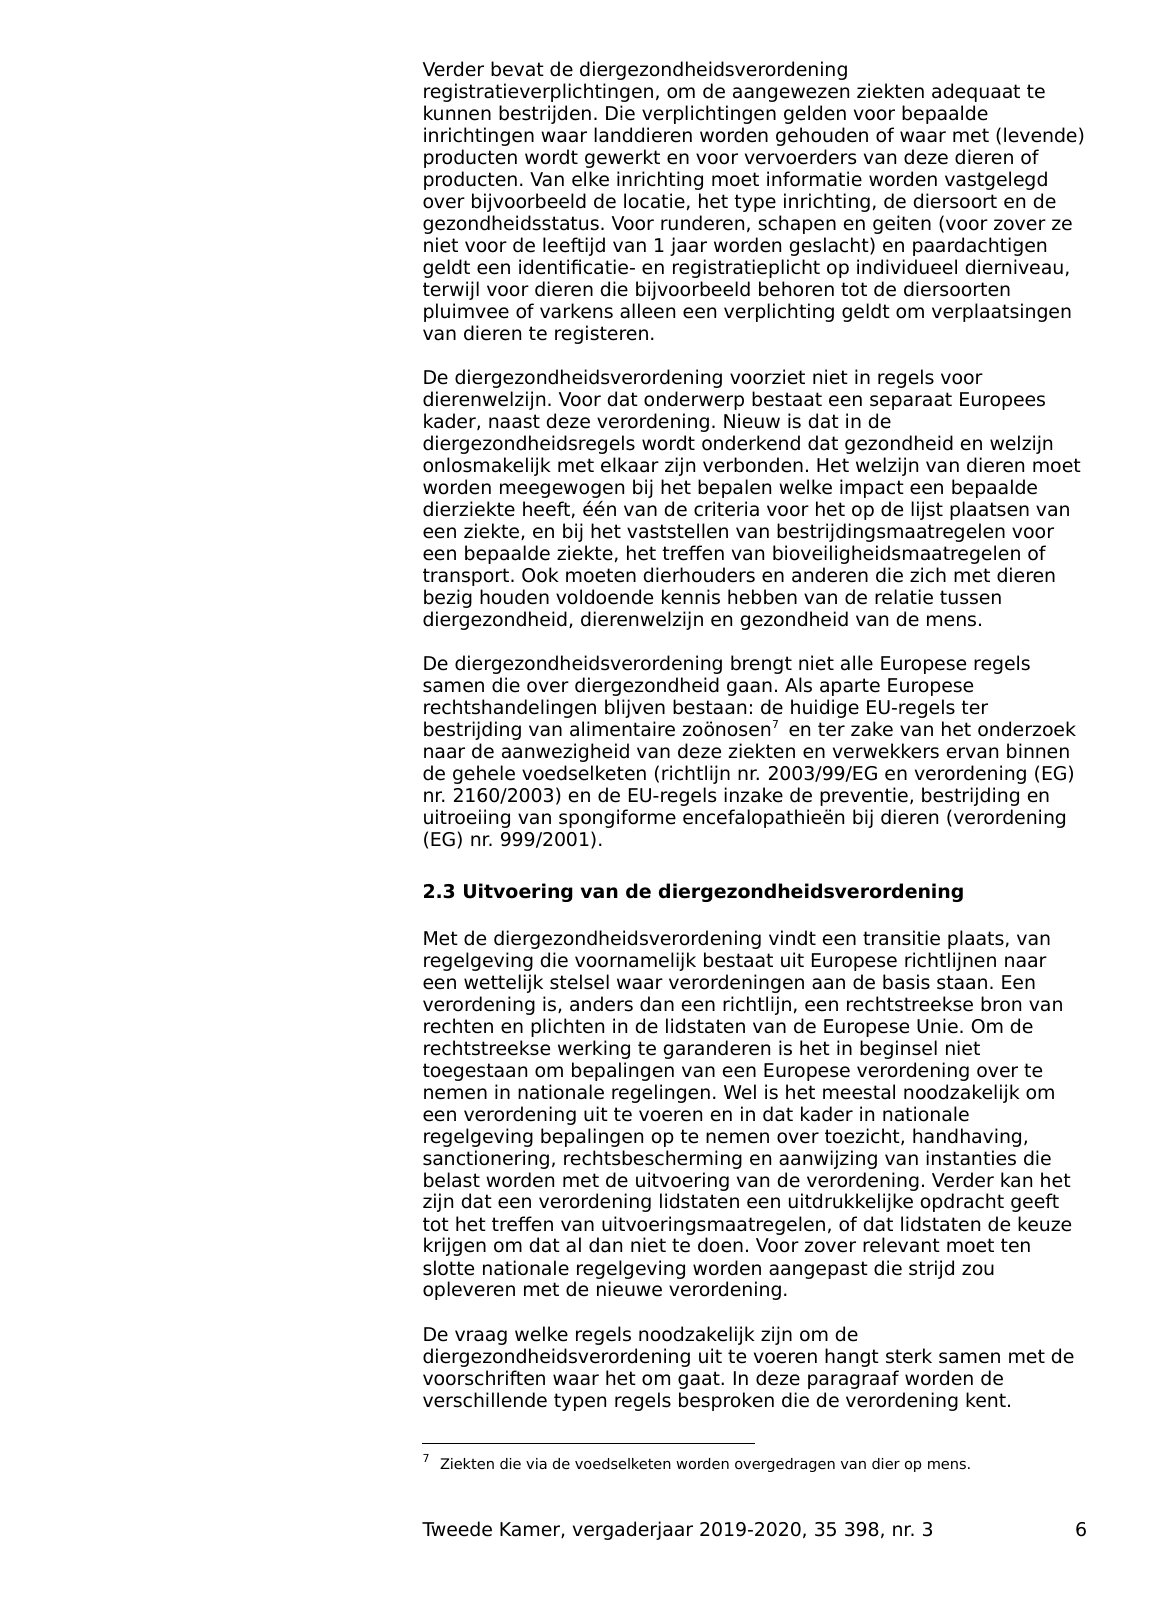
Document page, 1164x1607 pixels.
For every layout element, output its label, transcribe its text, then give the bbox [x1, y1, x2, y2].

text Met de diergezondheidsverordening vindt een transitie plaats, van regelgeving die voornamelijk bestaat uit Europese richtlijnen naar een wettelijk stelsel waar verordeningen aan de basis staan. Een verordening is, anders dan een richtlijn, een rechtstreekse bron van rechten en plichten in de lidstaten van de Europese Unie. Om de rechtstreekse werking te garanderen is het in beginsel niet toegestaan om bepalingen van een Europese verordening over te nemen in nationale regelingen. Wel is het meestal noodzakelijk om een verordening uit te voeren en in dat kader in nationale regelgeving bepalingen op te nemen over toezicht, handhaving, sanctionering, rechtsbescherming en aanwijzing van instanties die belast worden met de uitvoering van de verordening. Verder kan het zijn dat een verordening lidstaten een uitdrukkelijke opdracht geeft tot het treffen van uitvoeringsmaatregelen, of dat lidstaten de keuze krijgen om dat al dan niet te doen. Voor zover relevant moet ten slotte nationale regelgeving worden aangepast die strijd zou opleveren met de nieuwe verordening. [422, 928, 1087, 1301]
text De diergezondheidsverordening voorziet niet in regels voor dierenwelzijn. Voor dat onderwerp bestaat een separaat Europees kader, naast deze verordening. Nieuw is dat in de diergezondheidsregels wordt onderkend dat gezondheid en welzijn onlosmakelijk met elkaar zijn verbonden. Het welzijn van dieren moet worden meegewogen bij het bepalen welke impact een bepaalde dierziekte heeft, één van de criteria voor het op de lijst plaatsen van een ziekte, en bij het vaststellen van bestrijdingsmaatregelen voor een bepaalde ziekte, het treffen van bioveiligheidsmaatregelen of transport. Ook moeten dierhouders en anderen die zich met dieren bezig houden voldoende kennis hebben van de relatie tussen diergezondheid, dierenwelzijn en gezondheid van de mens. [422, 367, 1087, 631]
text Ziekten die via de voedselketen worden overgedragen van dier op mens. [422, 1452, 1087, 1474]
text De vraag welke regels noodzakelijk zijn om de diergezondheidsverordening uit te voeren hangt sterk samen met de voorschriften waar het om gaat. In deze paragraaf worden de verschillende typen regels besproken die de verordening kent. [422, 1323, 1087, 1411]
subtitle 2.3 Uitvoering van de diergezondheidsverordening [422, 881, 1087, 903]
text Verder bevat de diergezondheidsverordening registratieverplichtingen, om de aangewezen ziekten adequaat te kunnen bestrijden. Die verplichtingen gelden voor bepaalde inrichtingen waar landdieren worden gehouden of waar met (levende) producten wordt gewerkt en voor vervoerders van deze dieren of producten. Van elke inrichting moet informatie worden vastgelegd over bijvoorbeeld de locatie, het type inrichting, de diersoort en de gezondheidsstatus. Voor runderen, schapen en geiten (voor zover ze niet voor de leeftijd van 1 jaar worden geslacht) en paardachtigen geldt een identificatie- en registratieplicht op individueel dierniveau, terwijl voor dieren die bijvoorbeeld behoren tot de diersoorten pluimvee of varkens alleen een verplichting geldt om verplaatsingen van dieren te registeren. [422, 59, 1087, 345]
text De diergezondheidsverordening brengt niet alle Europese regels samen die over diergezondheid gaan. Als aparte Europese rechtshandelingen blijven bestaan: de huidige EU-regels ter bestrijding van alimentaire zoönosen en ter zake van het onderzoek naar de aanwezigheid van deze ziekten en verwekkers ervan binnen de gehele voedselketen (richtlijn nr. 2003/99/EG en verordening (EG) nr. 2160/2003) en de EU-regels inzake de preventie, bestrijding en uitroeiing van spongiforme encefalopathieën bij dieren (verordening (EG) nr. 999/2001). [422, 653, 1087, 851]
